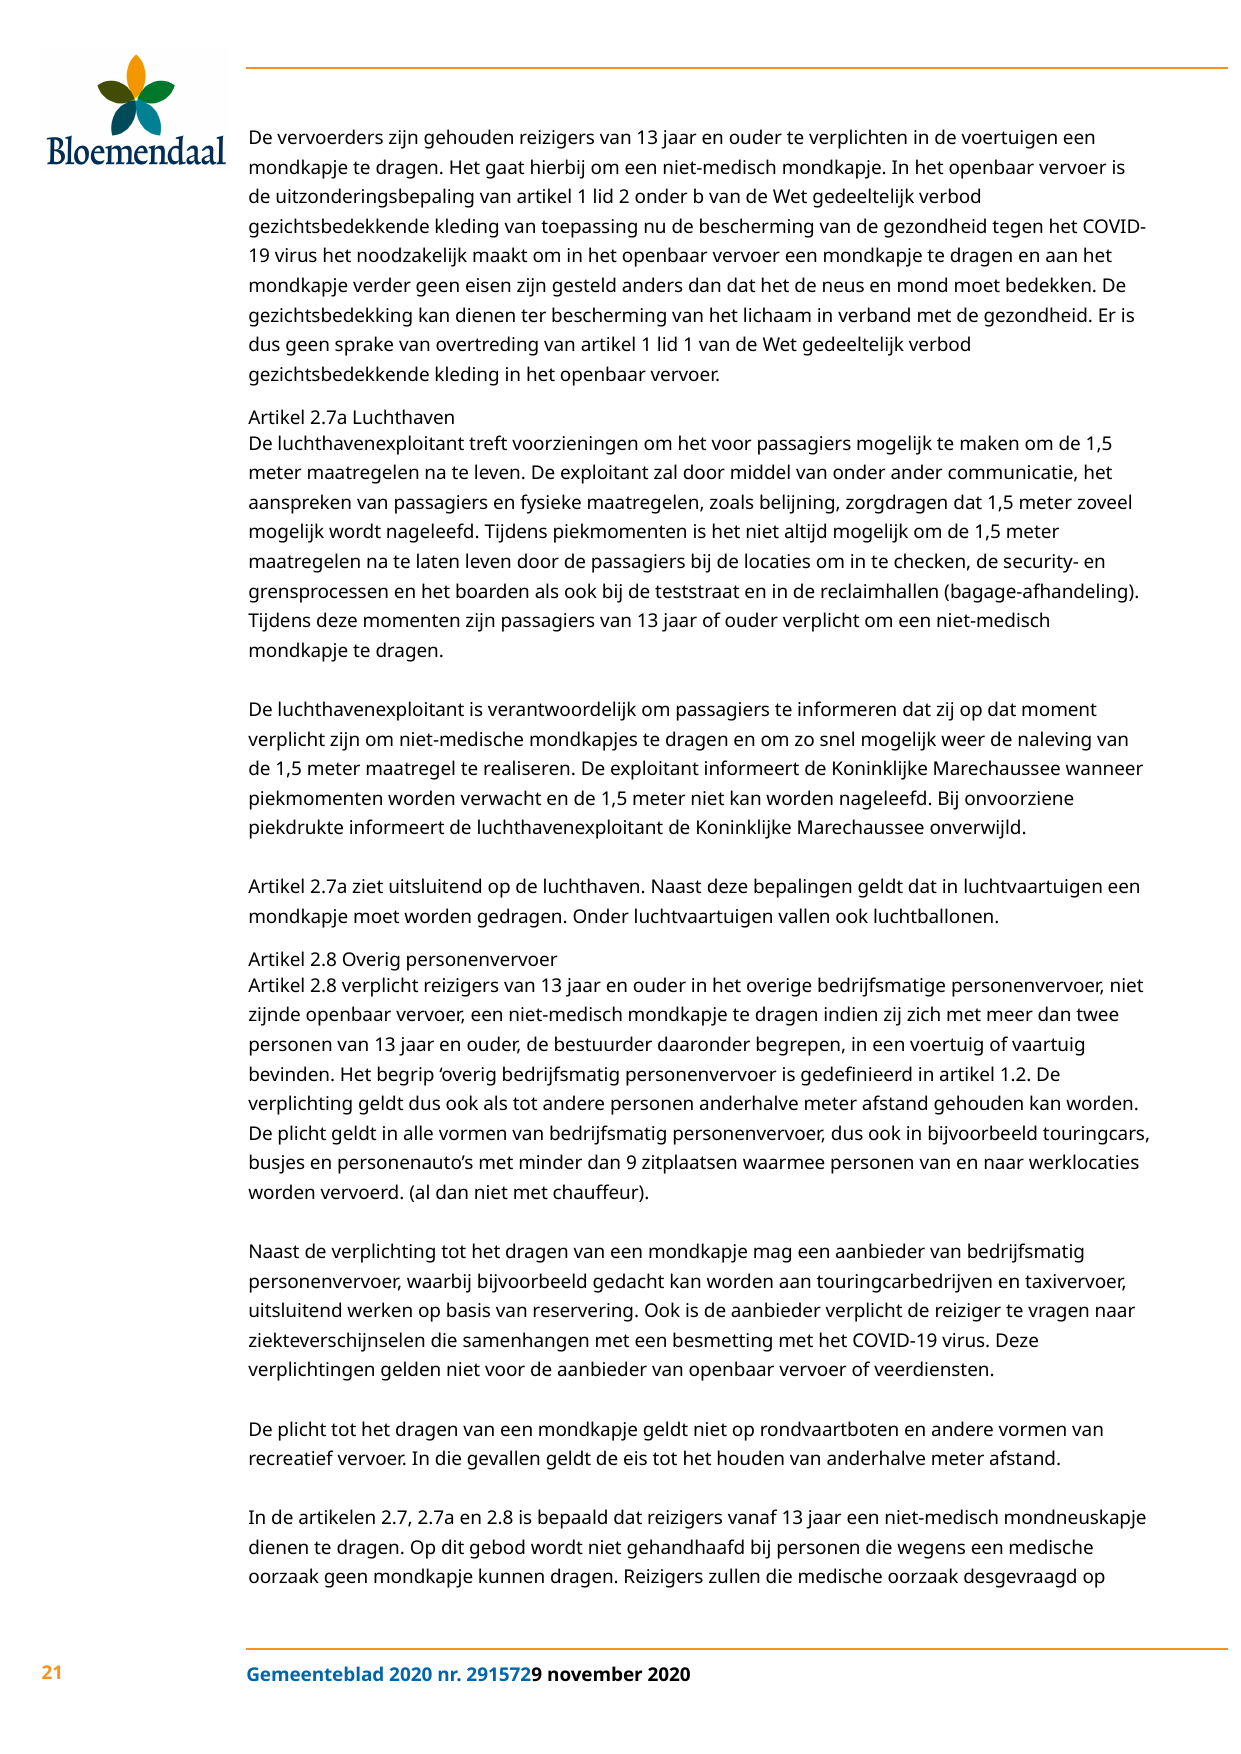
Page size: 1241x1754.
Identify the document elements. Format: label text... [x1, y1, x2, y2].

text De vervoerders zijn gehouden reizigers van 13 jaar en ouder te verplichten in de voertuigen een mondkapje te dragen. Het gaat hierbij om een niet-medisch mondkapje. In het openbaar vervoer is de uitzonderingsbepaling van artikel 1 lid 2 onder b van de Wet gedeeltelijk verbod gezichtsbedekkende kleding van toepassing nu de bescherming van de gezondheid tegen het COVID-19 virus het noodzakelijk maakt om in het openbaar vervoer een mondkapje te dragen en aan het mondkapje verder geen eisen zijn gesteld anders dan dat het de neus en mond moet bedekken. De gezichtsbedekking kan dienen ter bescherming van het lichaam in verband met de gezondheid. Er is dus geen sprake van overtreding van artikel 1 lid 1 van de Wet gedeeltelijk verbod gezichtsbedekkende kleding in het openbaar vervoer. [248, 124, 1152, 387]
text Artikel 2.8 verplicht reizigers van 13 jaar en ouder in het overige bedrijfsmatige personenvervoer, niet zijnde openbaar vervoer, een niet-medisch mondkapje te dragen indien zij zich met meer dan twee personen van 13 jaar en ouder, de bestuurder daaronder begrepen, in een voertuig of vaartuig bevinden. Het begrip ‘overig bedrijfsmatig personenvervoer is gedefinieerd in artikel 1.2. De verplichting geldt dus ook als tot andere personen anderhalve meter afstand gehouden kan worden. De plicht geldt in alle vormen van bedrijfsmatig personenvervoer, dus ook in bijvoorbeeld touringcars, busjes en personenauto’s met minder dan 9 zitplaatsen waarmee personen van en naar werklocaties worden vervoerd. (al dan niet met chauffeur). [248, 972, 1152, 1205]
text Naast de verplichting tot het dragen van een mondkapje mag een aanbieder van bedrijfsmatig personenvervoer, waarbij bijvoorbeeld gedacht kan worden aan touringcarbedrijven en taxivervoer, uitsluitend werken op basis van reservering. Ook is de aanbieder verplicht de reiziger te vragen naar ziekteverschijnselen die samenhangen met een besmetting met het COVID-19 virus. Deze verplichtingen gelden niet voor de aanbieder van openbaar vervoer of veerdiensten. [248, 1238, 1152, 1382]
text Artikel 2.8 Overig personenvervoer [248, 946, 1152, 972]
text In de artikelen 2.7, 2.7a en 2.8 is bepaald dat reizigers vanaf 13 jaar een niet-medisch mondneuskapje dienen te dragen. Op dit gebod wordt niet gehandhaafd bij personen die wegens een medische oorzaak geen mondkapje kunnen dragen. Reizigers zullen die medische oorzaak desgevraagd op [248, 1504, 1152, 1589]
text De luchthavenexploitant treft voorzieningen om het voor passagiers mogelijk te maken om de 1,5 meter maatregelen na te leven. De exploitant zal door middel van onder ander communicatie, het aanspreken van passagiers en fysieke maatregelen, zoals belijning, zorgdragen dat 1,5 meter zoveel mogelijk wordt nageleefd. Tijdens piekmomenten is het niet altijd mogelijk om de 1,5 meter maatregelen na te laten leven door de passagiers bij de locaties om in te checken, de security- en grensprocessen en het boarden als ook bij de teststraat en in de reclaimhallen (bagage-afhandeling). Tijdens deze momenten zijn passagiers van 13 jaar of ouder verplicht om een niet-medisch mondkapje te dragen. [248, 430, 1152, 663]
text De luchthavenexploitant is verantwoordelijk om passagiers te informeren dat zij op dat moment verplicht zijn om niet-medische mondkapjes te dragen en om zo snel mogelijk weer de naleving van de 1,5 meter maatregel te realiseren. De exploitant informeert de Koninklijke Marechaussee wanneer piekmomenten worden verwacht en de 1,5 meter niet kan worden nageleefd. Bij onvoorziene piekdrukte informeert de luchthavenexploitant de Koninklijke Marechaussee onverwijld. [248, 696, 1152, 840]
text De plicht tot het dragen van een mondkapje geldt niet op rondvaartboten en andere vormen van recreatief vervoer. In die gevallen geldt de eis tot het houden van anderhalve meter afstand. [248, 1416, 1152, 1471]
picture [41, 47, 231, 172]
text Artikel 2.7a Luchthaven [248, 404, 1152, 430]
text Artikel 2.7a ziet uitsluitend op de luchthaven. Naast deze bepalingen geldt dat in luchtvaartuigen een mondkapje moet worden gedragen. Onder luchtvaartuigen vallen ook luchtballonen. [248, 874, 1152, 929]
